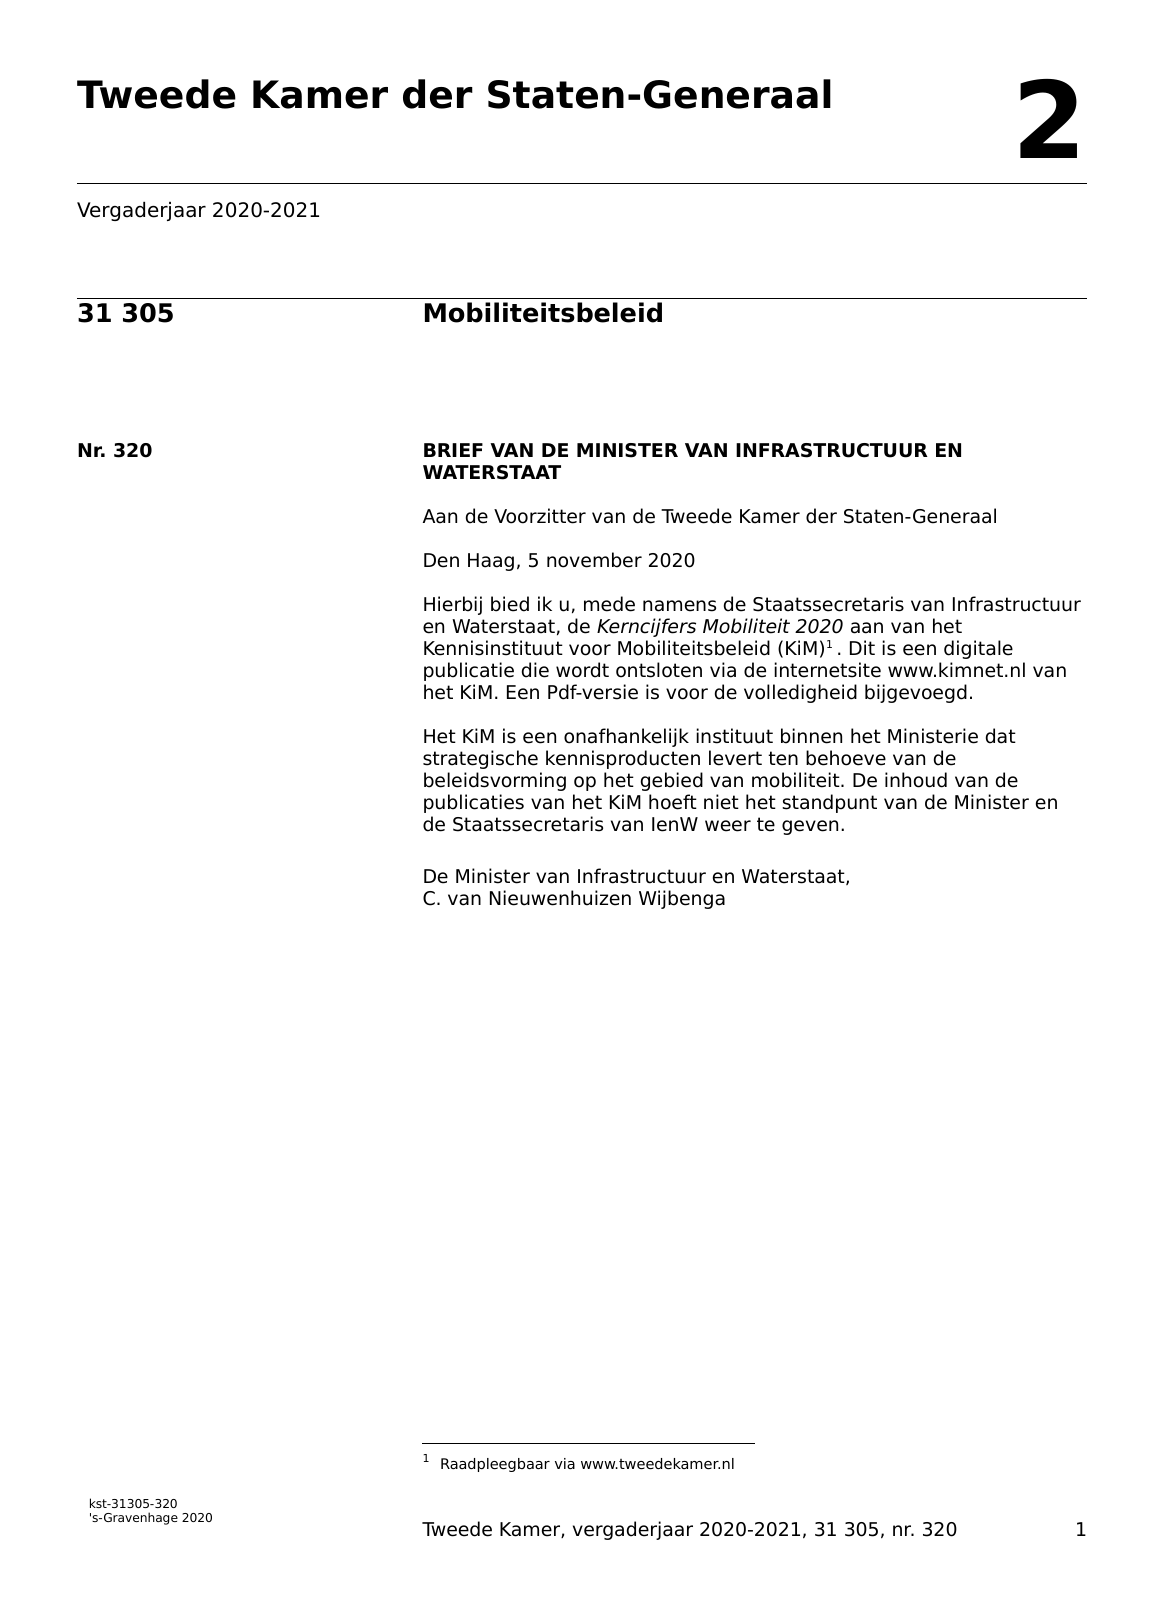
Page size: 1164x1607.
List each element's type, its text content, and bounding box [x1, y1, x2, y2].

text Raadpleegbaar via www.tweedekamer.nl [422, 1452, 1087, 1474]
text 's-Gravenhage 2020 [88, 1511, 323, 1525]
table_header 2 [886, 59, 1087, 183]
text De Minister van Infrastructuur en Waterstaat, C. van Nieuwenhuizen Wijbenga [422, 866, 1087, 910]
table_header Tweede Kamer der Staten-Generaal [77, 59, 886, 183]
table_cell Vergaderjaar 2020-2021 [77, 184, 1087, 298]
text Den Haag, 5 november 2020 [422, 550, 1087, 572]
subtitle Nr. 320 BRIEF VAN DE MINISTER VAN INFRASTRUCTUUR EN WATERSTAAT [77, 440, 1087, 484]
subtitle 31 305 Mobiliteitsbeleid [77, 299, 1087, 329]
text Hierbij bied ik u, mede namens de Staatssecretaris van Infrastructuur en Waterstaat, de Kerncijfers Mobiliteit 2020 aan van het Kennisinstituut voor Mobiliteitsbeleid (KiM). Dit is een digitale publicatie die wordt ontsloten via de internetsite www.kimnet.nl van het KiM. Een Pdf-versie is voor de volledigheid bijgevoegd. [422, 594, 1087, 704]
text Aan de Voorzitter van de Tweede Kamer der Staten-Generaal [422, 506, 1087, 528]
text Het KiM is een onafhankelijk instituut binnen het Ministerie dat strategische kennisproducten levert ten behoeve van de beleidsvorming op het gebied van mobiliteit. De inhoud van de publicaties van het KiM hoeft niet het standpunt van de Minister en de Staatssecretaris van IenW weer te geven. [422, 726, 1087, 836]
text kst-31305-320 [88, 1497, 323, 1511]
